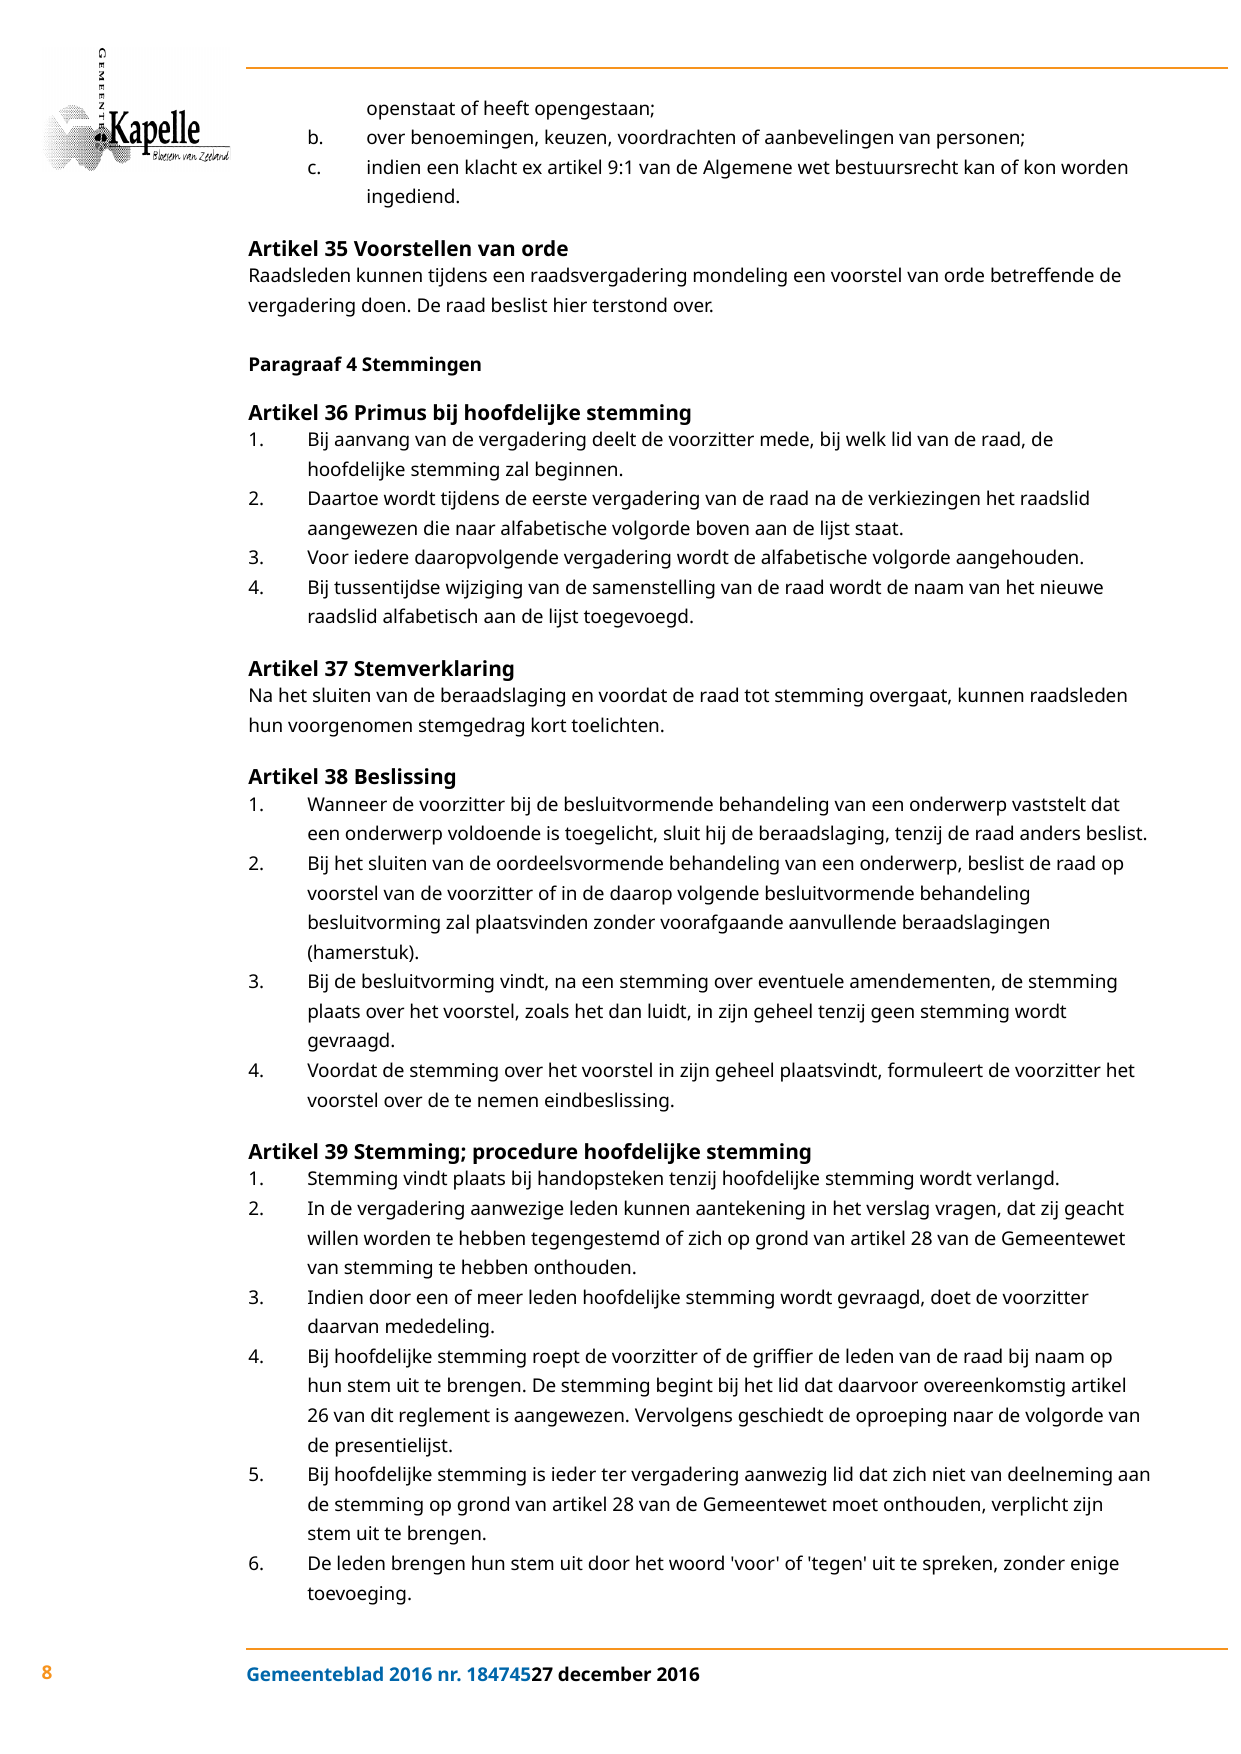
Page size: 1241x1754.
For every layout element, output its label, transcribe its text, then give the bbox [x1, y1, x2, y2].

list Bij tussentijdse wijziging van de samenstelling van de raad wordt de naam van het nieuwe raadslid alfabetisch aan de lijst toegevoegd. [248, 574, 1152, 629]
list De leden brengen hun stem uit door het woord 'voor' of 'tegen' uit te spreken, zonder enige toevoeging. [248, 1550, 1152, 1606]
text Artikel 38 Beslissing [248, 762, 1152, 791]
text Na het sluiten van de beraadslaging en voordat de raad tot stemming overgaat, kunnen raadsleden hun voorgenomen stemgedrag kort toelichten. [248, 682, 1152, 738]
list Wanneer de voorzitter bij de besluitvormende behandeling van een onderwerp vaststelt dat een onderwerp voldoende is toegelicht, sluit hij de beraadslaging, tenzij de raad anders beslist. [248, 791, 1152, 846]
list Bij het sluiten van de oordeelsvormende behandeling van een onderwerp, beslist de raad op voorstel van de voorzitter of in de daarop volgende besluitvormende behandeling besluitvorming zal plaatsvinden zonder voorafgaande aanvullende beraadslagingen (hamerstuk). [248, 850, 1152, 964]
picture [41, 47, 231, 172]
list Stemming vindt plaats bij handopsteken tenzij hoofdelijke stemming wordt verlangd. [248, 1166, 1152, 1191]
list Bij aanvang van de vergadering deelt de voorzitter mede, bij welk lid van de raad, de hoofdelijke stemming zal beginnen. [248, 426, 1152, 481]
list Daartoe wordt tijdens de eerste vergadering van de raad na de verkiezingen het raadslid aangewezen die naar alfabetische volgorde boven aan de lijst staat. [248, 485, 1152, 541]
list Voordat de stemming over het voorstel in zijn geheel plaatsvindt, formuleert de voorzitter het voorstel over de te nemen eindbeslissing. [248, 1057, 1152, 1112]
text Artikel 39 Stemming; procedure hoofdelijke stemming [248, 1137, 1152, 1166]
list indien een klacht ex artikel 9:1 van de Algemene wet bestuursrecht kan of kon worden ingediend. [307, 154, 1152, 209]
text Paragraaf 4 Stemmingen [248, 351, 1152, 377]
text Artikel 35 Voorstellen van orde [248, 234, 1152, 262]
text Artikel 37 Stemverklaring [248, 654, 1152, 682]
text Raadsleden kunnen tijdens een raadsvergadering mondeling een voorstel van orde betreffende de vergadering doen. De raad beslist hier terstond over. [248, 262, 1152, 318]
text Artikel 36 Primus bij hoofdelijke stemming [248, 398, 1152, 426]
list Bij de besluitvorming vindt, na een stemming over eventuele amendementen, de stemming plaats over het voorstel, zoals het dan luidt, in zijn geheel tenzij geen stemming wordt gevraagd. [248, 968, 1152, 1053]
list Bij hoofdelijke stemming is ieder ter vergadering aanwezig lid dat zich niet van deelneming aan de stemming op grond van artikel 28 van de Gemeentewet moet onthouden, verplicht zijn stem uit te brengen. [248, 1461, 1152, 1546]
list In de vergadering aanwezige leden kunnen aantekening in het verslag vragen, dat zij geacht willen worden te hebben tegengestemd of zich op grond van artikel 28 van de Gemeentewet van stemming te hebben onthouden. [248, 1195, 1152, 1280]
list over benoemingen, keuzen, voordrachten of aanbevelingen van personen; [307, 124, 1152, 150]
list openstaat of heeft opengestaan; [307, 95, 1152, 121]
list Voor iedere daaropvolgende vergadering wordt de alfabetische volgorde aangehouden. [248, 544, 1152, 570]
list Indien door een of meer leden hoofdelijke stemming wordt gevraagd, doet de voorzitter daarvan mededeling. [248, 1284, 1152, 1339]
list Bij hoofdelijke stemming roept de voorzitter of de griffier de leden van de raad bij naam op hun stem uit te brengen. De stemming begint bij het lid dat daarvoor overeenkomstig artikel 26 van dit reglement is aangewezen. Vervolgens geschiedt de oproeping naar de volgorde van de presentielijst. [248, 1343, 1152, 1458]
